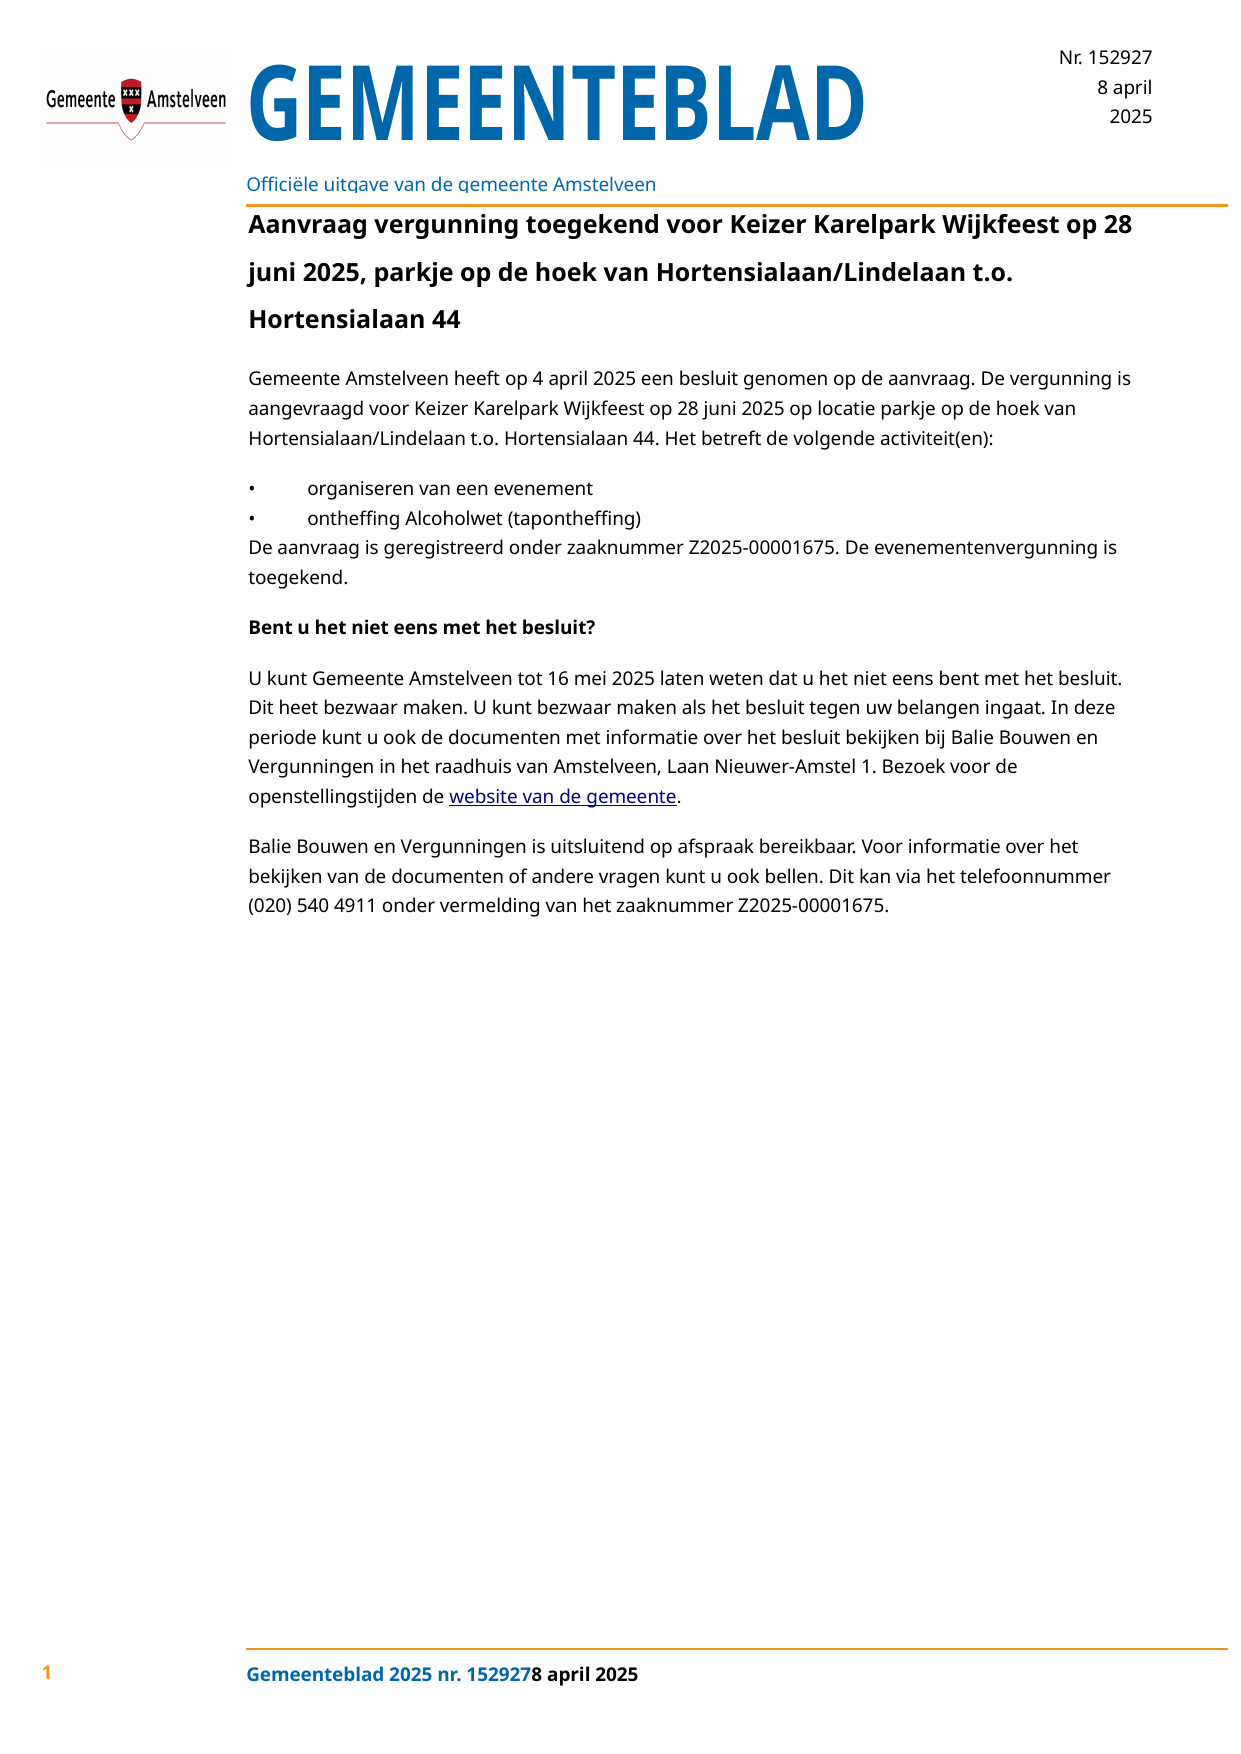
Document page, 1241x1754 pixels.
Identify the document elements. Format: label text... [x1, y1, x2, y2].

text Gemeente Amstelveen heeft op 4 april 2025 een besluit genomen op de aanvraag. De vergunning is aangevraagd voor Keizer Karelpark Wijkfeest op 28 juni 2025 op locatie parkje op de hoek van Hortensialaan/Lindelaan t.o. Hortensialaan 44. Het betreft de volgende activiteit(en): [248, 366, 1152, 450]
list ontheffing Alcoholwet (tapontheffing) [248, 505, 1152, 530]
text De aanvraag is geregistreerd onder zaaknummer Z2025-00001675. De evenementenvergunning is toegekend. [248, 534, 1152, 589]
picture [41, 47, 231, 172]
list organiseren van een evenement [248, 475, 1152, 501]
text U kunt Gemeente Amstelveen tot 16 mei 2025 laten weten dat u het niet eens bent met het besluit. Dit heet bezwaar maken. U kunt bezwaar maken als het besluit tegen uw belangen ingaat. In deze periode kunt u ook de documenten met informatie over het besluit bekijken bij Balie Bouwen en Vergunningen in het raadhuis van Amstelveen, Laan Nieuwer-Amstel 1. Bezoek voor de openstellingstijden de website van de gemeente. [248, 665, 1152, 809]
text Aanvraag vergunning toegekend voor Keizer Karelpark Wijkfeest op 28 juni 2025, parkje op de hoek van Hortensialaan/Lindelaan t.o. Hortensialaan 44 [248, 207, 1152, 336]
text Bent u het niet eens met het besluit? [248, 614, 1152, 640]
text Balie Bouwen en Vergunningen is uitsluitend op afspraak bereikbaar. Voor informatie over het bekijken van de documenten of andere vragen kunt u ook bellen. Dit kan via het telefoonnummer (020) 540 4911 onder vermelding van het zaaknummer Z2025-00001675. [248, 833, 1152, 918]
